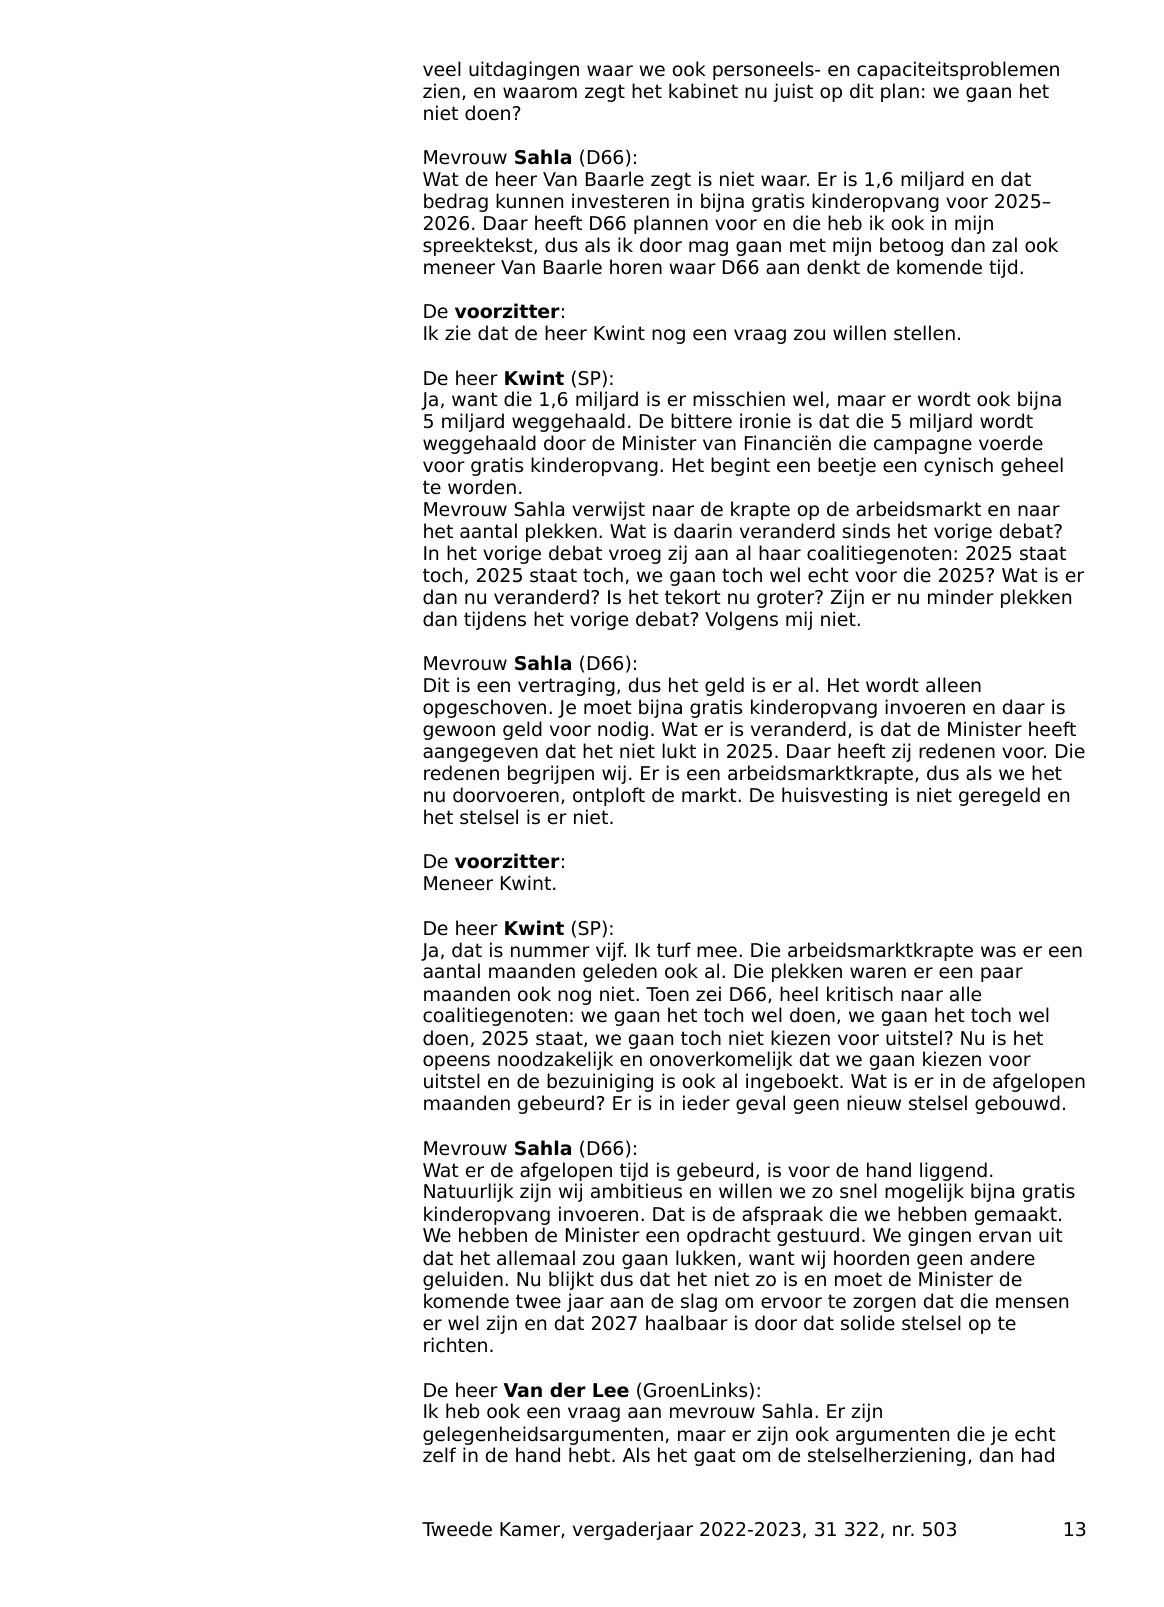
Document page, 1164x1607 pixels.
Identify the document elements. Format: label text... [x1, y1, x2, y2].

text Ik heb ook een vraag aan mevrouw Sahla. Er zijn gelegenheidsargumenten, maar er zijn ook argumenten die je echt zelf in de hand hebt. Als het gaat om de stelselherziening, dan had [422, 1401, 1087, 1467]
text Ik zie dat de heer Kwint nog een vraag zou willen stellen. [422, 323, 1087, 345]
text De heer Kwint (SP): [422, 917, 1087, 939]
text veel uitdagingen waar we ook personeels- en capaciteitsproblemen zien, en waarom zegt het kabinet nu juist op dit plan: we gaan het niet doen? [422, 59, 1087, 125]
text Wat er de afgelopen tijd is gebeurd, is voor de hand liggend. Natuurlijk zijn wij ambitieus en willen we zo snel mogelijk bijna gratis kinderopvang invoeren. Dat is de afspraak die we hebben gemaakt. We hebben de Minister een opdracht gestuurd. We gingen ervan uit dat het allemaal zou gaan lukken, want wij hoorden geen andere geluiden. Nu blijkt dus dat het niet zo is en moet de Minister de komende twee jaar aan de slag om ervoor te zorgen dat die mensen er wel zijn en dat 2027 haalbaar is door dat solide stelsel op te richten. [422, 1159, 1087, 1357]
text Meneer Kwint. [422, 873, 1087, 895]
text Mevrouw Sahla (D66): [422, 1137, 1087, 1159]
text Mevrouw Sahla verwijst naar de krapte op de arbeidsmarkt en naar het aantal plekken. Wat is daarin veranderd sinds het vorige debat? In het vorige debat vroeg zij aan al haar coalitiegenoten: 2025 staat toch, 2025 staat toch, we gaan toch wel echt voor die 2025? Wat is er dan nu veranderd? Is het tekort nu groter? Zijn er nu minder plekken dan tijdens het vorige debat? Volgens mij niet. [422, 499, 1087, 631]
text Ja, dat is nummer vijf. Ik turf mee. Die arbeidsmarktkrapte was er een aantal maanden geleden ook al. Die plekken waren er een paar maanden ook nog niet. Toen zei D66, heel kritisch naar alle coalitiegenoten: we gaan het toch wel doen, we gaan het toch wel doen, 2025 staat, we gaan toch niet kiezen voor uitstel? Nu is het opeens noodzakelijk en onoverkomelijk dat we gaan kiezen voor uitstel en de bezuiniging is ook al ingeboekt. Wat is er in de afgelopen maanden gebeurd? Er is in ieder geval geen nieuw stelsel gebouwd. [422, 939, 1087, 1115]
text De heer Kwint (SP): [422, 367, 1087, 389]
text Dit is een vertraging, dus het geld is er al. Het wordt alleen opgeschoven. Je moet bijna gratis kinderopvang invoeren en daar is gewoon geld voor nodig. Wat er is veranderd, is dat de Minister heeft aangegeven dat het niet lukt in 2025. Daar heeft zij redenen voor. Die redenen begrijpen wij. Er is een arbeidsmarktkrapte, dus als we het nu doorvoeren, ontploft de markt. De huisvesting is niet geregeld en het stelsel is er niet. [422, 675, 1087, 829]
text Ja, want die 1,6 miljard is er misschien wel, maar er wordt ook bijna 5 miljard weggehaald. De bittere ironie is dat die 5 miljard wordt weggehaald door de Minister van Financiën die campagne voerde voor gratis kinderopvang. Het begint een beetje een cynisch geheel te worden. [422, 389, 1087, 499]
text Mevrouw Sahla (D66): [422, 653, 1087, 675]
text Mevrouw Sahla (D66): [422, 147, 1087, 169]
text De voorzitter: [422, 851, 1087, 873]
text De voorzitter: [422, 301, 1087, 323]
text De heer Van der Lee (GroenLinks): [422, 1379, 1087, 1401]
text Wat de heer Van Baarle zegt is niet waar. Er is 1,6 miljard en dat bedrag kunnen investeren in bijna gratis kinderopvang voor 2025–2026. Daar heeft D66 plannen voor en die heb ik ook in mijn spreektekst, dus als ik door mag gaan met mijn betoog dan zal ook meneer Van Baarle horen waar D66 aan denkt de komende tijd. [422, 169, 1087, 279]
